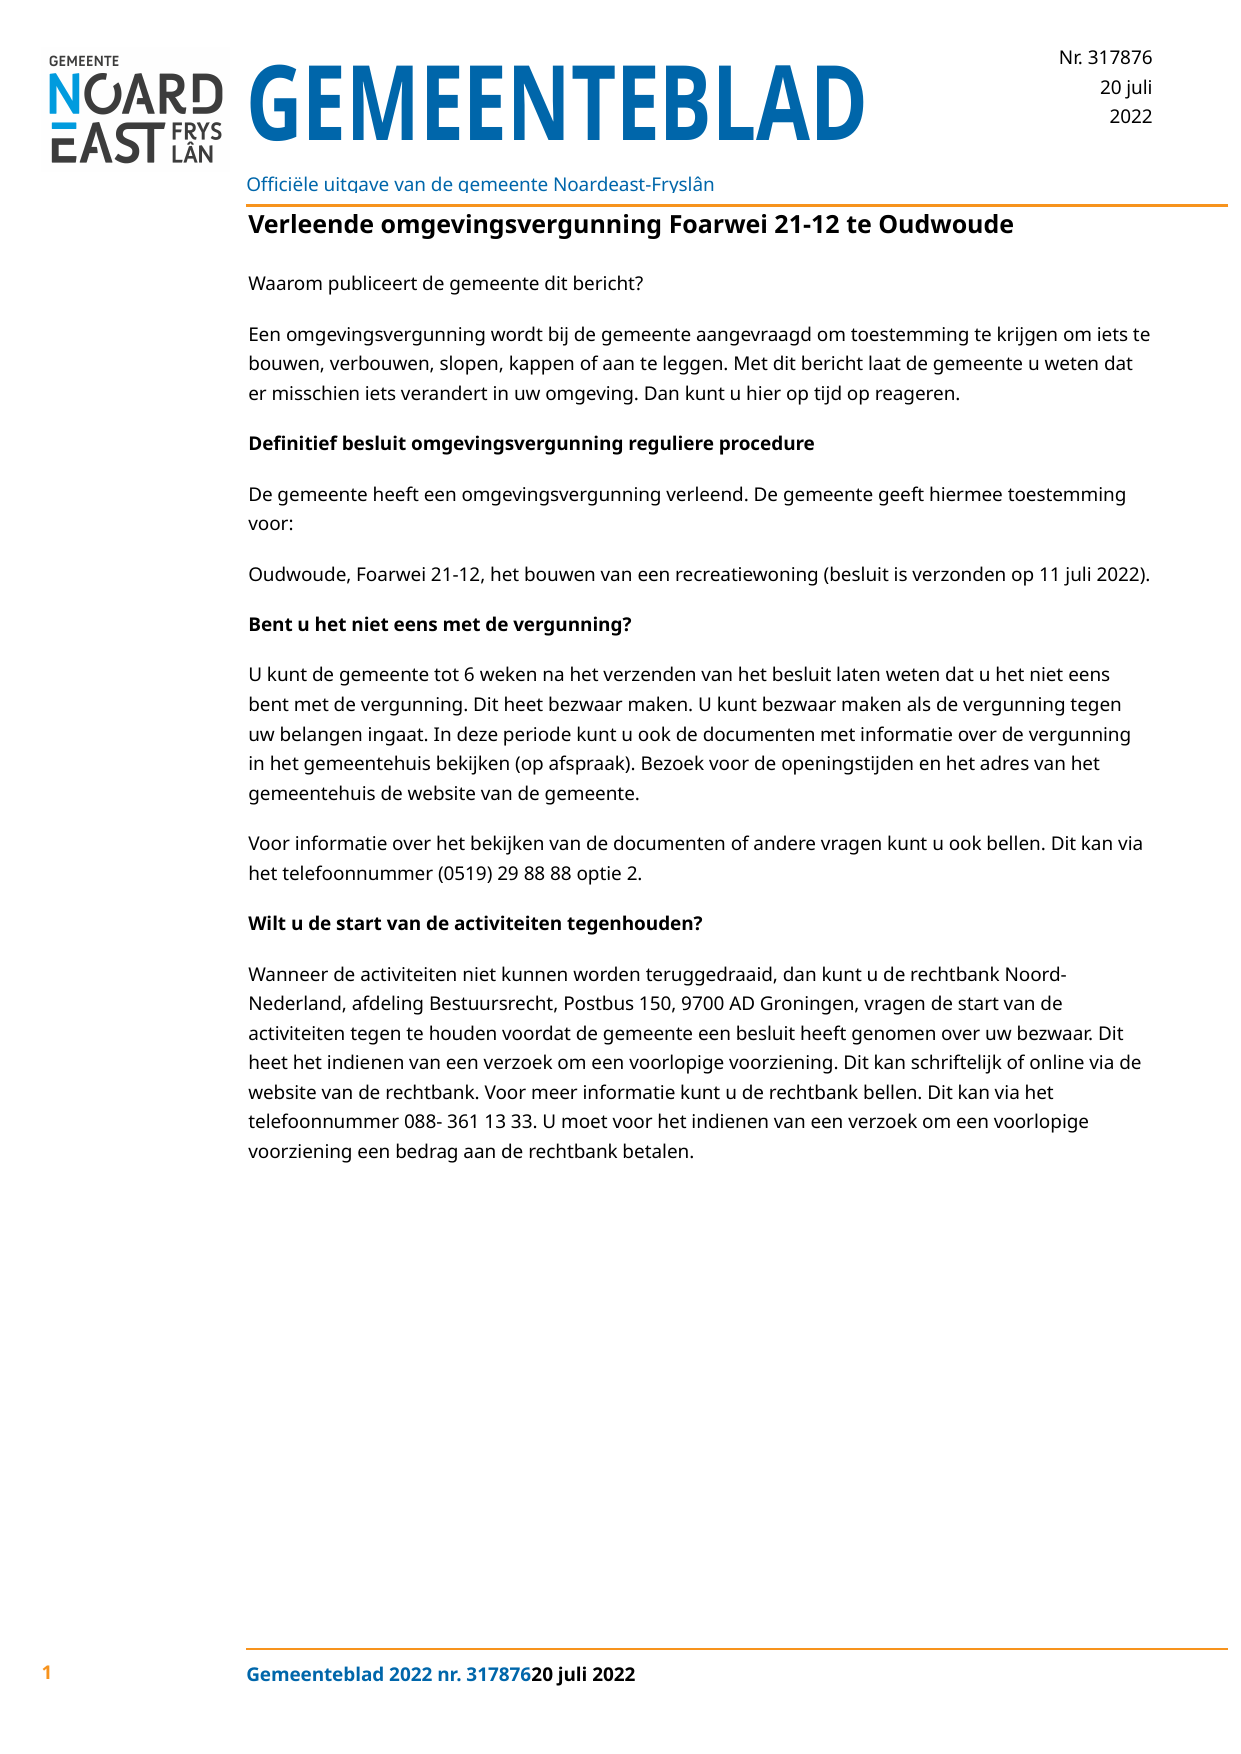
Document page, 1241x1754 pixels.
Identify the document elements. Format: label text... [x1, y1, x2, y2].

text Oudwoude, Foarwei 21-12, het bouwen van een recreatiewoning (besluit is verzonden op 11 juli 2022). [248, 561, 1152, 586]
text Bent u het niet eens met de vergunning? [248, 611, 1152, 637]
text Definitief besluit omgevingsvergunning reguliere procedure [248, 430, 1152, 456]
text Wilt u de start van de activiteiten tegenhouden? [248, 910, 1152, 936]
text De gemeente heeft een omgevingsvergunning verleend. De gemeente geeft hiermee toestemming voor: [248, 481, 1152, 536]
text U kunt de gemeente tot 6 weken na het verzenden van het besluit laten weten dat u het niet eens bent met de vergunning. Dit heet bezwaar maken. U kunt bezwaar maken als de vergunning tegen uw belangen ingaat. In deze periode kunt u ook de documenten met informatie over de vergunning in het gemeentehuis bekijken (op afspraak). Bezoek voor de openingstijden en het adres van het gemeentehuis de website van de gemeente. [248, 662, 1152, 806]
text Voor informatie over het bekijken van de documenten of andere vragen kunt u ook bellen. Dit kan via het telefoonnummer (0519) 29 88 88 optie 2. [248, 830, 1152, 886]
picture [41, 47, 231, 172]
text Waarom publiceert de gemeente dit bericht? [248, 270, 1152, 296]
text Wanneer de activiteiten niet kunnen worden teruggedraaid, dan kunt u de rechtbank Noord-Nederland, afdeling Bestuursrecht, Postbus 150, 9700 AD Groningen, vragen de start van de activiteiten tegen te houden voordat de gemeente een besluit heeft genomen over uw bezwaar. Dit heet het indienen van een verzoek om een voorlopige voorziening. Dit kan schriftelijk of online via de website van de rechtbank. Voor meer informatie kunt u de rechtbank bellen. Dit kan via het telefoonnummer 088- 361 13 33. U moet voor het indienen van een verzoek om een voorlopige voorziening een bedrag aan de rechtbank betalen. [248, 961, 1152, 1164]
text Een omgevingsvergunning wordt bij de gemeente aangevraagd om toestemming te krijgen om iets te bouwen, verbouwen, slopen, kappen of aan te leggen. Met dit bericht laat de gemeente u weten dat er misschien iets verandert in uw omgeving. Dan kunt u hier op tijd op reageren. [248, 321, 1152, 406]
text Verleende omgevingsvergunning Foarwei 21-12 te Oudwoude [248, 207, 1152, 241]
